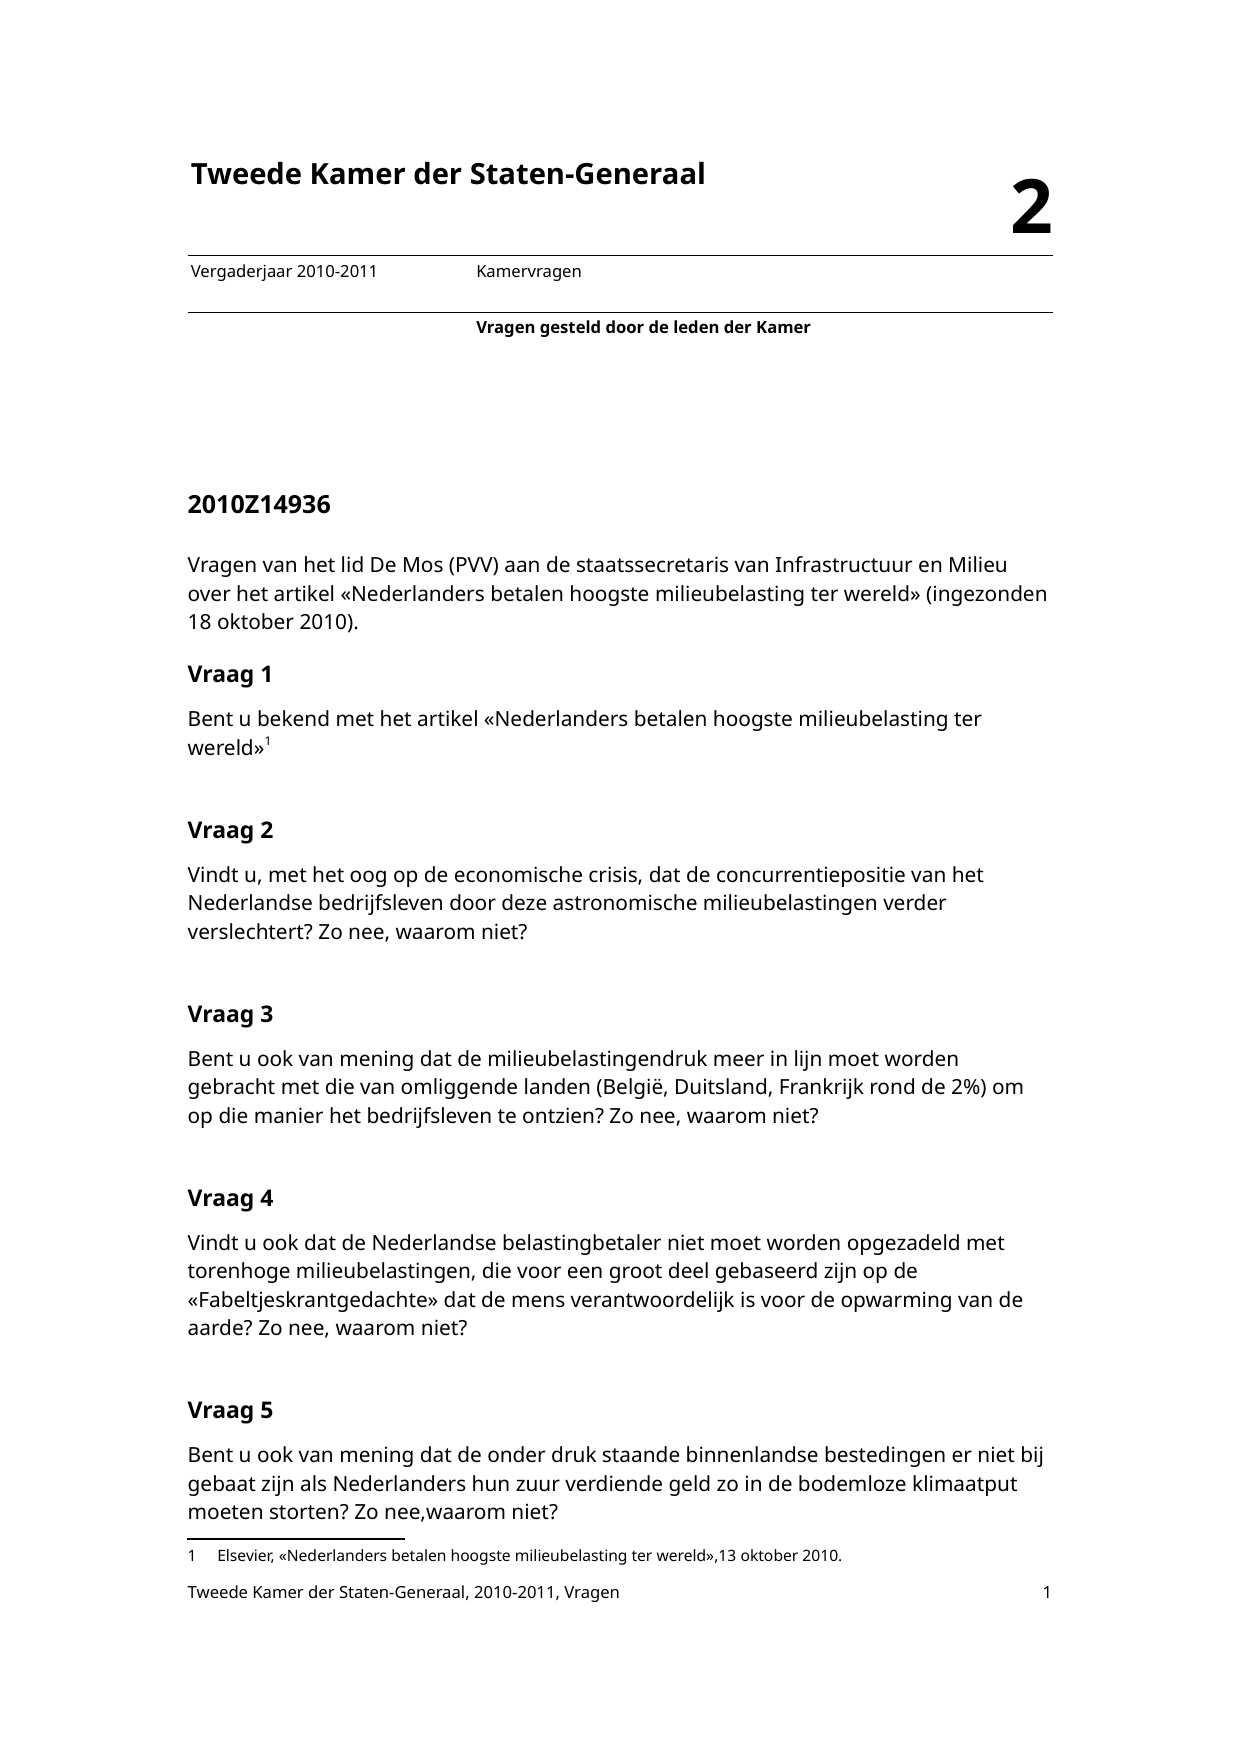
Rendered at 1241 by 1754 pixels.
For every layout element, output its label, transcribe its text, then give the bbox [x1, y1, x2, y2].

table_cell Vragen gesteld door de leden der Kamer [473, 313, 1053, 339]
text Bent u ook van mening dat de onder druk staande binnenlandse bestedingen er niet bij gebaat zijn als Nederlanders hun zuur verdiende geld zo in de bodemloze klimaatput moeten storten? Zo nee,waarom niet? [187, 1441, 1053, 1526]
subtitle Vraag 2 [187, 814, 1053, 845]
subtitle Vraag 4 [187, 1182, 1053, 1213]
subtitle Vraag 3 [187, 998, 1053, 1029]
table_cell Vergaderjaar 2010-2011 [188, 256, 473, 312]
subtitle Vraag 1 [187, 658, 1053, 689]
text 2010Z14936 [187, 487, 1053, 521]
text Elsevier, «Nederlanders betalen hoogste milieubelasting ter wereld»,13 oktober 2010. [187, 1538, 1053, 1566]
subtitle Vraag 5 [187, 1394, 1053, 1426]
table_header Tweede Kamer der Staten-Generaal [188, 150, 879, 255]
text Bent u ook van mening dat de milieubelastingendruk meer in lijn moet worden gebracht met die van omliggende landen (België, Duitsland, Frankrijk rond de 2%) om op die manier het bedrijfsleven te ontzien? Zo nee, waarom niet? [187, 1044, 1053, 1129]
text Bent u bekend met het artikel «Nederlanders betalen hoogste milieubelasting ter wereld» [187, 704, 1053, 761]
table_cell [188, 313, 473, 339]
text Vindt u ook dat de Nederlandse belastingbetaler niet moet worden opgezadeld met torenhoge milieubelastingen, die voor een groot deel gebaseerd zijn op de «Fabeltjeskrantgedachte» dat de mens verantwoordelijk is voor de opwarming van de aarde? Zo nee, waarom niet? [187, 1228, 1053, 1342]
text Vindt u, met het oog op de economische crisis, dat de concurrentiepositie van het Nederlandse bedrijfsleven door deze astronomische milieubelastingen verder verslechtert? Zo nee, waarom niet? [187, 860, 1053, 945]
table_header 2 [880, 150, 1053, 255]
table_cell Kamervragen [473, 256, 1053, 312]
text Vragen van het lid De Mos (PVV) aan de staatssecretaris van Infrastructuur en Milieu over het artikel «Nederlanders betalen hoogste milieubelasting ter wereld» (ingezonden 18 oktober 2010). [187, 550, 1053, 636]
